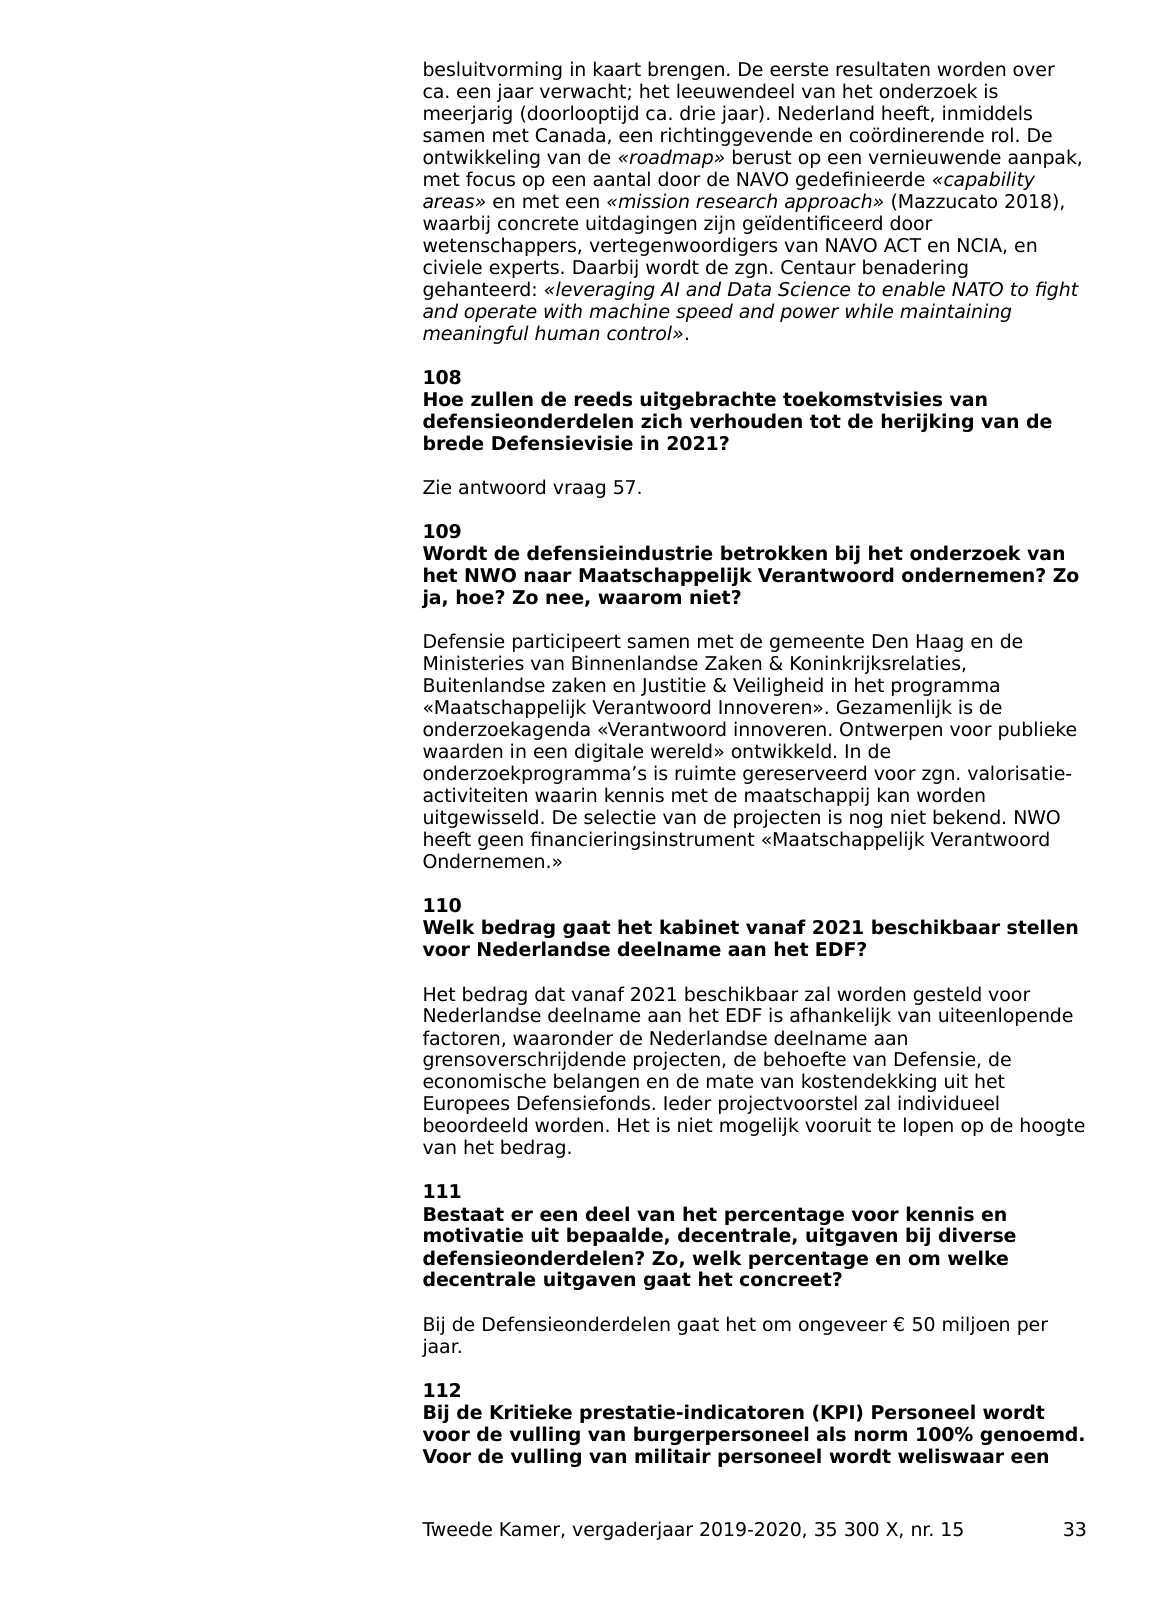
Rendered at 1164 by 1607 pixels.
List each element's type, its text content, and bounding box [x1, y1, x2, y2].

text 108 [422, 367, 1087, 389]
text Wordt de defensieindustrie betrokken bij het onderzoek van het NWO naar Maatschappelijk Verantwoord ondernemen? Zo ja, hoe? Zo nee, waarom niet? [422, 543, 1087, 609]
text Bij de Defensieonderdelen gaat het om ongeveer € 50 miljoen per jaar. [422, 1313, 1087, 1357]
text Bij de Kritieke prestatie-indicatoren (KPI) Personeel wordt voor de vulling van burgerpersoneel als norm 100% genoemd. Voor de vulling van militair personeel wordt weliswaar een [422, 1402, 1087, 1468]
text Bestaat er een deel van het percentage voor kennis en motivatie uit bepaalde, decentrale, uitgaven bij diverse defensieonderdelen? Zo, welk percentage en om welke decentrale uitgaven gaat het concreet? [422, 1203, 1087, 1291]
text 110 [422, 895, 1087, 917]
text Hoe zullen de reeds uitgebrachte toekomstvisies van defensieonderdelen zich verhouden tot de herijking van de brede Defensievisie in 2021? [422, 389, 1087, 455]
text Welk bedrag gaat het kabinet vanaf 2021 beschikbaar stellen voor Nederlandse deelname aan het EDF? [422, 917, 1087, 961]
text Het bedrag dat vanaf 2021 beschikbaar zal worden gesteld voor Nederlandse deelname aan het EDF is afhankelijk van uiteenlopende factoren, waaronder de Nederlandse deelname aan grensoverschrijdende projecten, de behoefte van Defensie, de economische belangen en de mate van kostendekking uit het Europees Defensiefonds. Ieder projectvoorstel zal individueel beoordeeld worden. Het is niet mogelijk vooruit te lopen op de hoogte van het bedrag. [422, 983, 1087, 1159]
text 112 [422, 1380, 1087, 1402]
text Zie antwoord vraag 57. [422, 477, 1087, 499]
text besluitvorming in kaart brengen. De eerste resultaten worden over ca. een jaar verwacht; het leeuwendeel van het onderzoek is meerjarig (doorlooptijd ca. drie jaar). Nederland heeft, inmiddels samen met Canada, een richtinggevende en coördinerende rol. De ontwikkeling van de «roadmap» berust op een vernieuwende aanpak, met focus op een aantal door de NAVO gedefinieerde «capability areas» en met een «mission research approach» (Mazzucato 2018), waarbij concrete uitdagingen zijn geïdentificeerd door wetenschappers, vertegenwoordigers van NAVO ACT en NCIA, en civiele experts. Daarbij wordt de zgn. Centaur benadering gehanteerd: «leveraging AI and Data Science to enable NATO to fight and operate with machine speed and power while maintaining meaningful human control». [422, 59, 1087, 345]
text Defensie participeert samen met de gemeente Den Haag en de Ministeries van Binnenlandse Zaken & Koninkrijksrelaties, Buitenlandse zaken en Justitie & Veiligheid in het programma «Maatschappelijk Verantwoord Innoveren». Gezamenlijk is de onderzoekagenda «Verantwoord innoveren. Ontwerpen voor publieke waarden in een digitale wereld» ontwikkeld. In de onderzoekprogramma’s is ruimte gereserveerd voor zgn. valorisatie-activiteiten waarin kennis met de maatschappij kan worden uitgewisseld. De selectie van de projecten is nog niet bekend. NWO heeft geen financieringsinstrument «Maatschappelijk Verantwoord Ondernemen.» [422, 631, 1087, 873]
text 111 [422, 1181, 1087, 1203]
text 109 [422, 521, 1087, 543]
